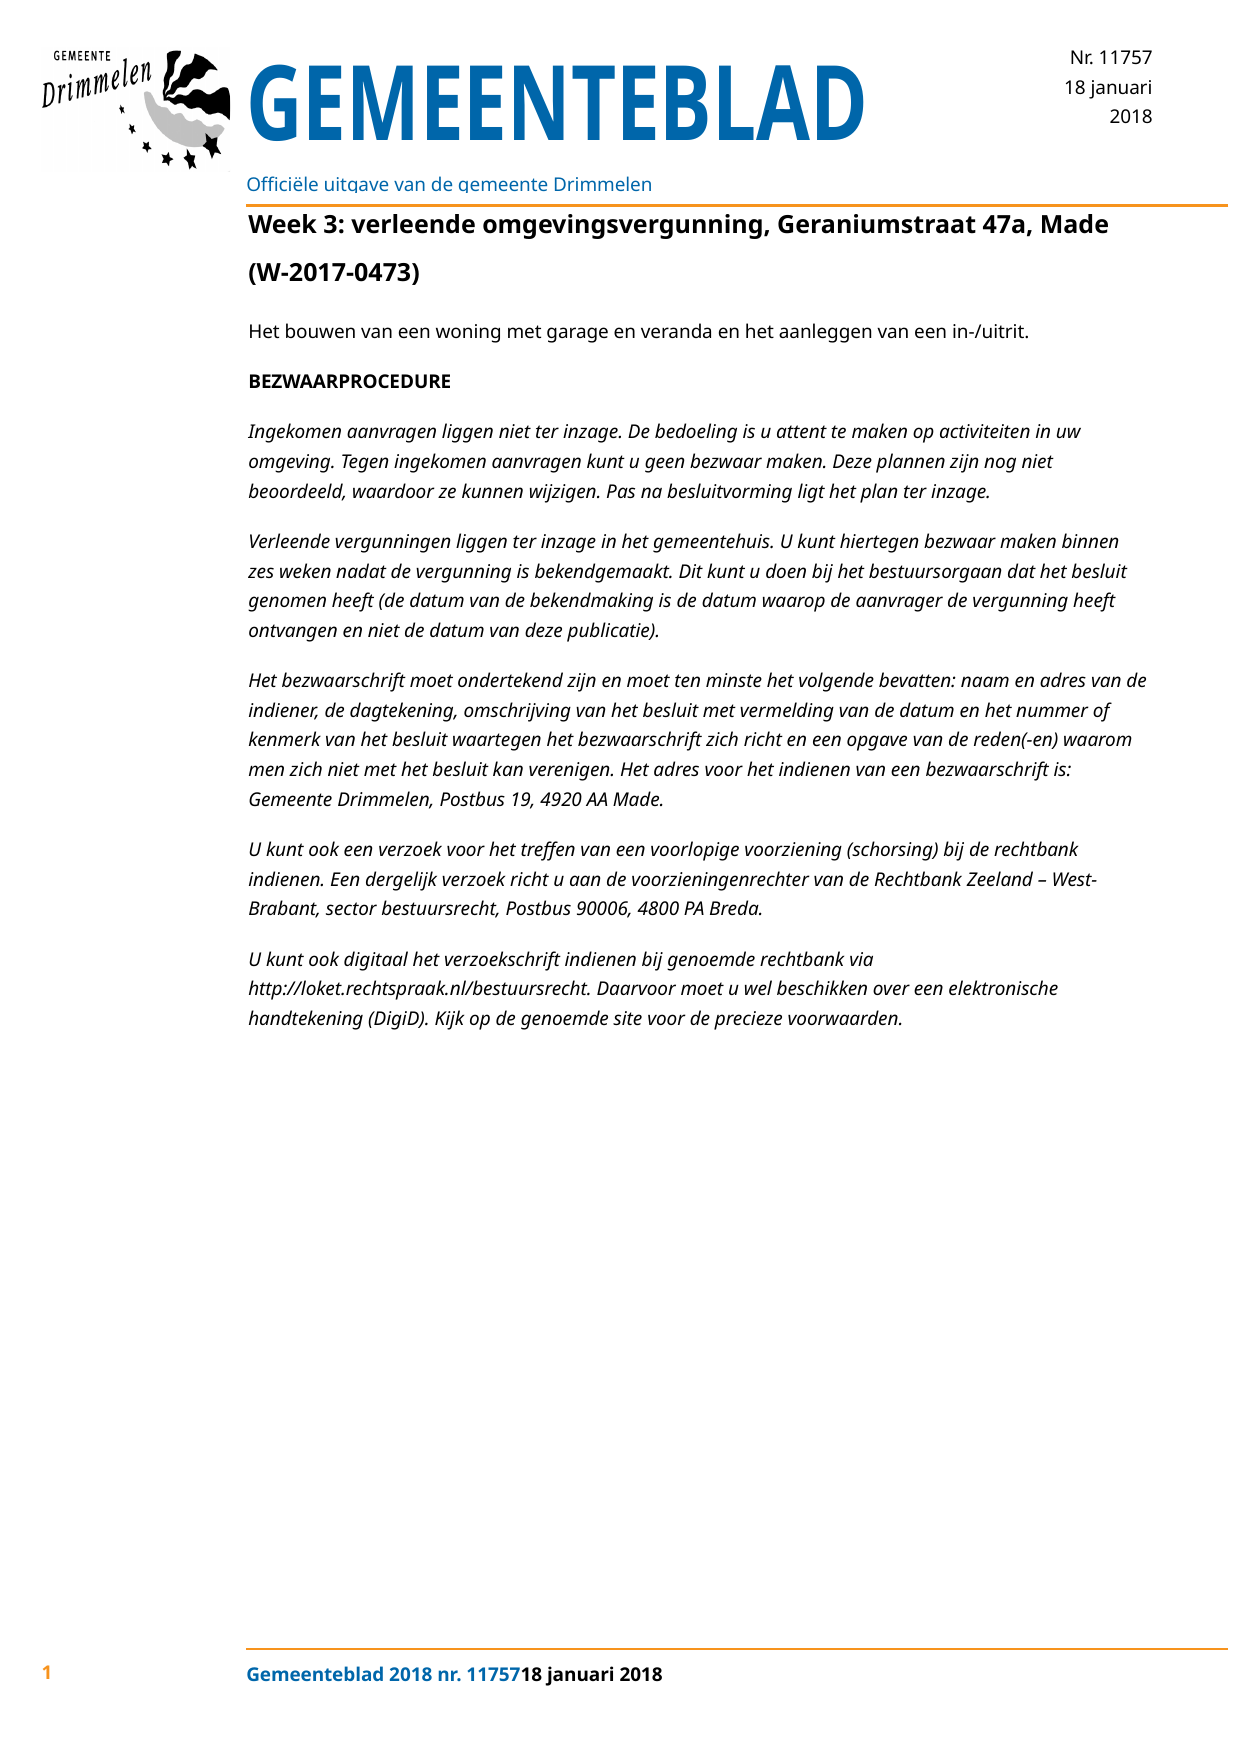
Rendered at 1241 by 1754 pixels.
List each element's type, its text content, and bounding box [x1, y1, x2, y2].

text BEZWAARPROCEDURE [248, 368, 1152, 394]
picture [41, 47, 231, 172]
text U kunt ook een verzoek voor het treffen van een voorlopige voorziening (schorsing) bij de rechtbank indienen. Een dergelijk verzoek richt u aan de voorzieningenrechter van de Rechtbank Zeeland – West-Brabant, sector bestuursrecht, Postbus 90006, 4800 PA Breda. [248, 836, 1152, 921]
text Verleende vergunningen liggen ter inzage in het gemeentehuis. U kunt hiertegen bezwaar maken binnen zes weken nadat de vergunning is bekendgemaakt. Dit kunt u doen bij het bestuursorgaan dat het besluit genomen heeft (de datum van de bekendmaking is de datum waarop de aanvrager de vergunning heeft ontvangen en niet de datum van deze publicatie). [248, 528, 1152, 643]
text Het bezwaarschrift moet ondertekend zijn en moet ten minste het volgende bevatten: naam en adres van de indiener, de dagtekening, omschrijving van het besluit met vermelding van de datum en het nummer of kenmerk van het besluit waartegen het bezwaarschrift zich richt en een opgave van de reden(-en) waarom men zich niet met het besluit kan verenigen. Het adres voor het indienen van een bezwaarschrift is: Gemeente Drimmelen, Postbus 19, 4920 AA Made. [248, 667, 1152, 812]
text U kunt ook digitaal het verzoekschrift indienen bij genoemde rechtbank via http://loket.rechtspraak.nl/bestuursrecht. Daarvoor moet u wel beschikken over een elektronische handtekening (DigiD). Kijk op de genoemde site voor de precieze voorwaarden. [248, 946, 1152, 1031]
text Ingekomen aanvragen liggen niet ter inzage. De bedoeling is u attent te maken op activiteiten in uw omgeving. Tegen ingekomen aanvragen kunt u geen bezwaar maken. Deze plannen zijn nog niet beoordeeld, waardoor ze kunnen wijzigen. Pas na besluitvorming ligt het plan ter inzage. [248, 419, 1152, 504]
text Week 3: verleende omgevingsvergunning, Geraniumstraat 47a, Made (W-2017-0473) [248, 207, 1152, 288]
text Het bouwen van een woning met garage en veranda en het aanleggen van een in-/uitrit. [248, 318, 1152, 344]
